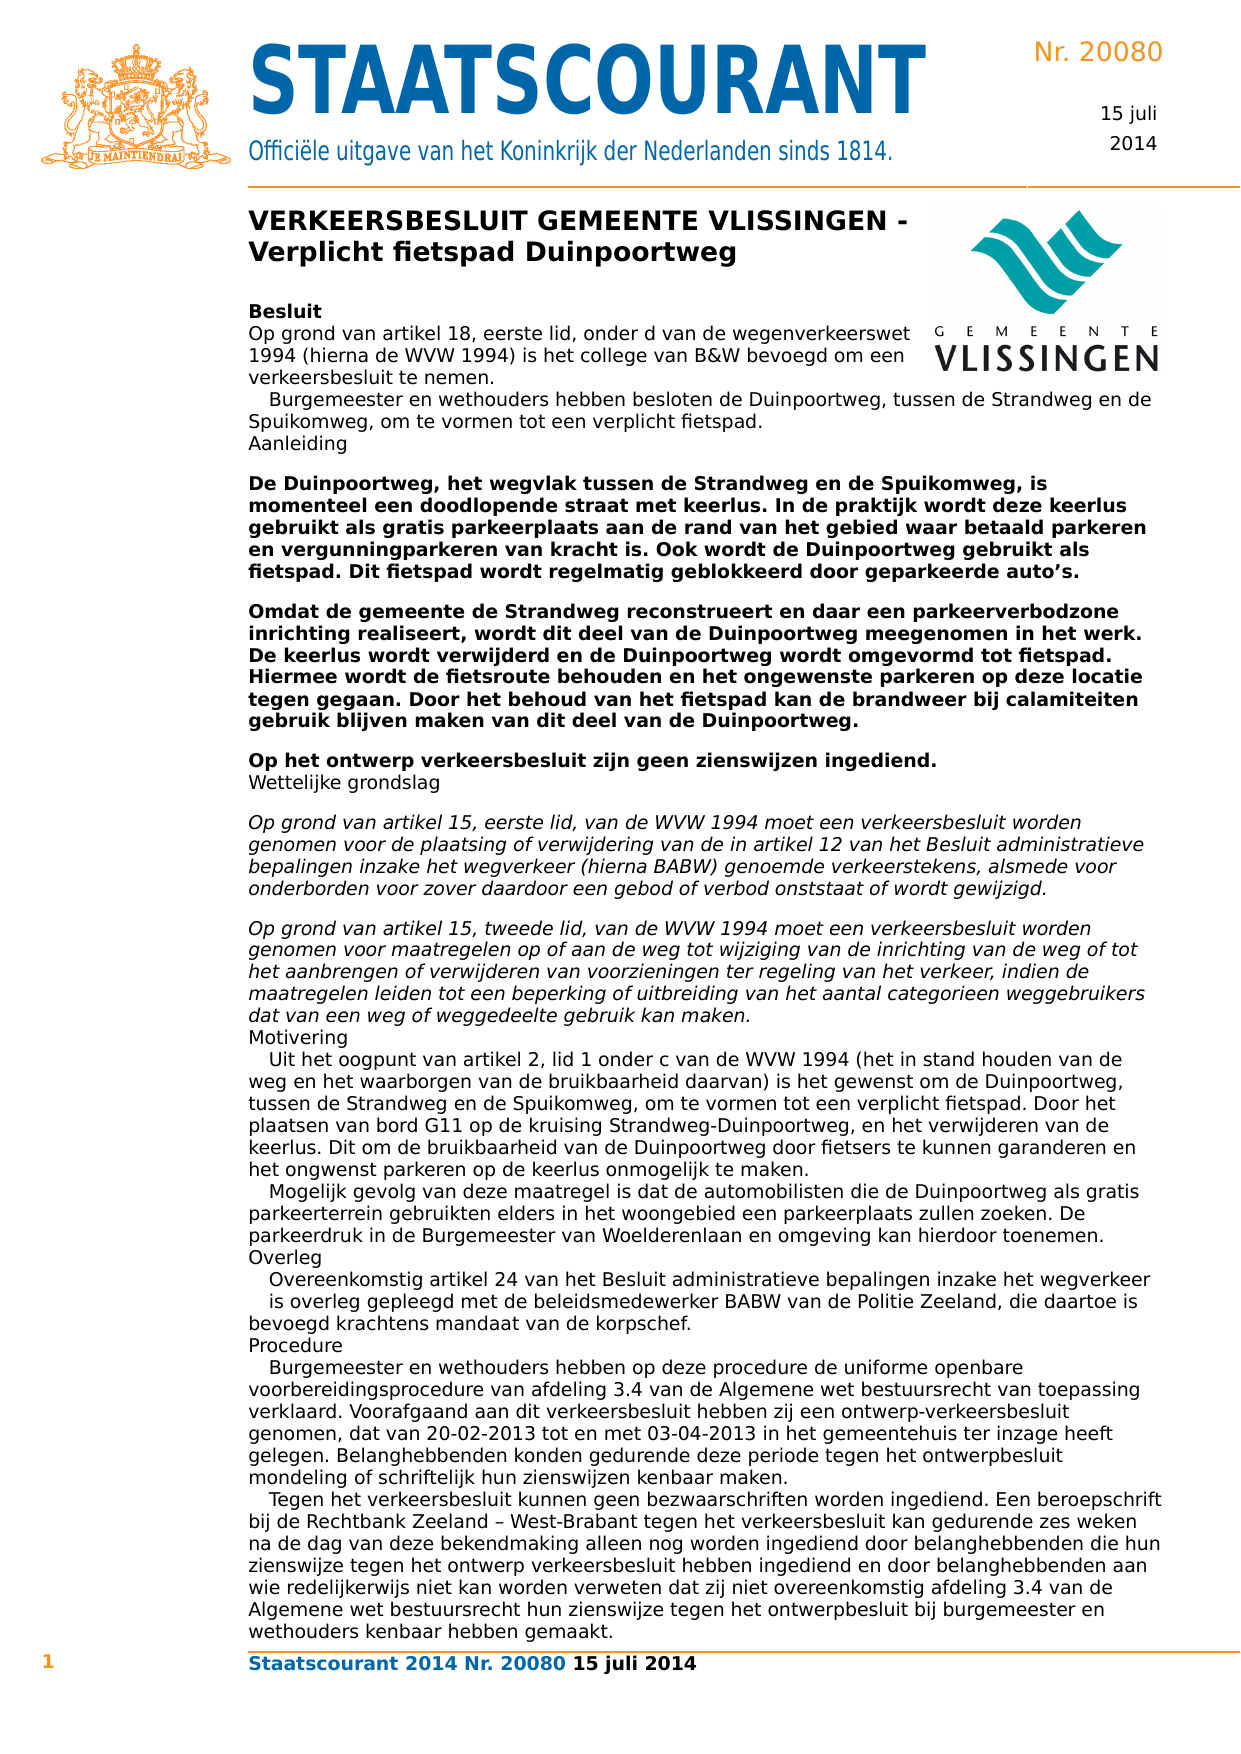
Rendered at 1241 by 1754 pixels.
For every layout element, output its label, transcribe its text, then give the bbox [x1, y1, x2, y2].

text Tegen het verkeersbesluit kunnen geen bezwaarschriften worden ingediend. Een beroepschrift bij de Rechtbank Zeeland – West-Brabant tegen het verkeersbesluit kan gedurende zes weken na de dag van deze bekendmaking alleen nog worden ingediend door belanghebbenden die hun zienswijze tegen het ontwerp verkeersbesluit hebben ingediend en door belanghebbenden aan wie redelijkerwijs niet kan worden verweten dat zij niet overeenkomstig afdeling 3.4 van de Algemene wet bestuursrecht hun zienswijze tegen het ontwerpbesluit bij burgemeester en wethouders kenbaar hebben gemaakt. [248, 1489, 1163, 1643]
subtitle Omdat de gemeente de Strandweg reconstrueert en daar een parkeerverbodzone inrichting realiseert, wordt dit deel van de Duinpoortweg meegenomen in het werk. De keerlus wordt verwijderd en de Duinpoortweg wordt omgevormd tot fietspad. Hiermee wordt de fietsroute behouden en het ongewenste parkeren op deze locatie tegen gegaan. Door het behoud van het fietspad kan de brandweer bij calamiteiten gebruik blijven maken van dit deel van de Duinpoortweg. [248, 601, 1163, 732]
subtitle De Duinpoortweg, het wegvlak tussen de Strandweg en de Spuikomweg, is momenteel een doodlopende straat met keerlus. In de praktijk wordt deze keerlus gebruikt als gratis parkeerplaats aan de rand van het gebied waar betaald parkeren en vergunningparkeren van kracht is. Ook wordt de Duinpoortweg gebruikt als fietspad. Dit fietspad wordt regelmatig geblokkeerd door geparkeerde auto’s. [248, 473, 1163, 583]
subtitle Procedure [248, 1335, 1163, 1357]
text Mogelijk gevolg van deze maatregel is dat de automobilisten die de Duinpoortweg als gratis parkeerterrein gebruikten elders in het woongebied een parkeerplaats zullen zoeken. De parkeerdruk in de Burgemeester van Woelderenlaan en omgeving kan hierdoor toenemen. [248, 1181, 1163, 1247]
subtitle VERKEERSBESLUIT GEMEENTE VLISSINGEN - Verplicht fietspad Duinpoortweg [248, 206, 927, 268]
text is overleg gepleegd met de beleidsmedewerker BABW van de Politie Zeeland, die daartoe is bevoegd krachtens mandaat van de korpschef. [248, 1291, 1163, 1335]
text Op grond van artikel 18, eerste lid, onder d van de wegenverkeerswet 1994 (hierna de WVW 1994) is het college van B&W bevoegd om een verkeersbesluit te nemen. [248, 323, 1163, 389]
text Burgemeester en wethouders hebben op deze procedure de uniforme openbare voorbereidingsprocedure van afdeling 3.4 van de Algemene wet bestuursrecht van toepassing verklaard. Voorafgaand aan dit verkeersbesluit hebben zij een ontwerp-verkeersbesluit genomen, dat van 20-02-2013 tot en met 03-04-2013 in het gemeentehuis ter inzage heeft gelegen. Belanghebbenden konden gedurende deze periode tegen het ontwerpbesluit mondeling of schriftelijk hun zienswijzen kenbaar maken. [248, 1357, 1163, 1489]
text Besluit [248, 301, 927, 323]
subtitle Motivering [248, 1027, 1163, 1049]
subtitle Op grond van artikel 15, eerste lid, van de WVW 1994 moet een verkeersbesluit worden genomen voor de plaatsing of verwijdering van de in artikel 12 van het Besluit administratieve bepalingen inzake het wegverkeer (hierna BABW) genoemde verkeerstekens, alsmede voor onderborden voor zover daardoor een gebod of verbod onststaat of wordt gewijzigd. [248, 812, 1163, 900]
text Overeenkomstig artikel 24 van het Besluit administratieve bepalingen inzake het wegverkeer [248, 1269, 1163, 1291]
subtitle Aanleiding [248, 433, 1163, 455]
subtitle Op het ontwerp verkeersbesluit zijn geen zienswijzen ingediend. [248, 750, 1163, 772]
picture [927, 205, 1164, 377]
subtitle Overleg [248, 1247, 1163, 1269]
text Burgemeester en wethouders hebben besloten de Duinpoortweg, tussen de Strandweg en de Spuikomweg, om te vormen tot een verplicht fietspad. [248, 389, 1163, 433]
subtitle Op grond van artikel 15, tweede lid, van de WVW 1994 moet een verkeersbesluit worden genomen voor maatregelen op of aan de weg tot wijziging van de inrichting van de weg of tot het aanbrengen of verwijderen van voorzieningen ter regeling van het verkeer, indien de maatregelen leiden tot een beperking of uitbreiding van het aantal categorieen weggebruikers dat van een weg of weggedeelte gebruik kan maken. [248, 917, 1163, 1027]
text Uit het oogpunt van artikel 2, lid 1 onder c van de WVW 1994 (het in stand houden van de weg en het waarborgen van de bruikbaarheid daarvan) is het gewenst om de Duinpoortweg, tussen de Strandweg en de Spuikomweg, om te vormen tot een verplicht fietspad. Door het plaatsen van bord G11 op de kruising Strandweg-Duinpoortweg, en het verwijderen van de keerlus. Dit om de bruikbaarheid van de Duinpoortweg door fietsers te kunnen garanderen en het ongwenst parkeren op de keerlus onmogelijk te maken. [248, 1049, 1163, 1181]
picture [41, 44, 231, 169]
subtitle Wettelijke grondslag [248, 772, 1163, 794]
